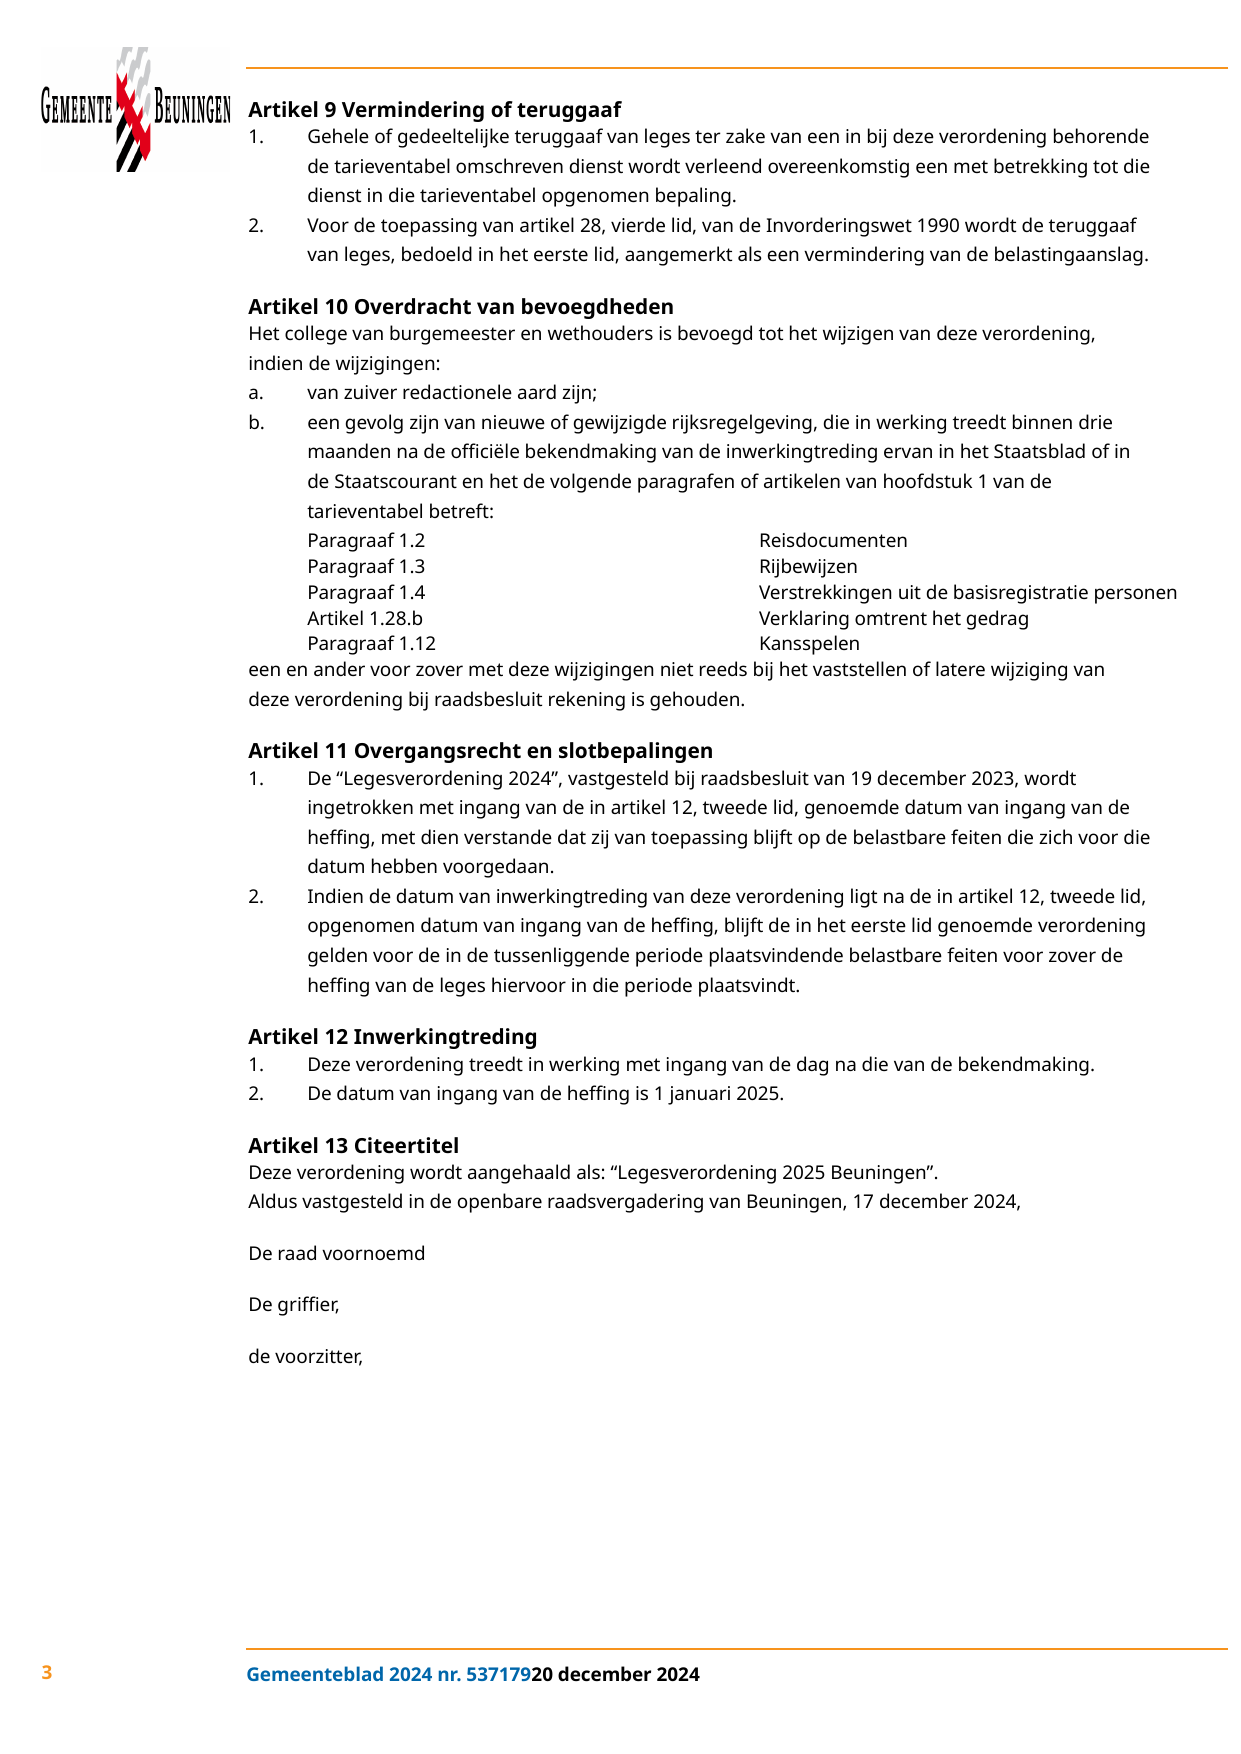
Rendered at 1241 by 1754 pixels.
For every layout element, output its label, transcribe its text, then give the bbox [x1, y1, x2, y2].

text Artikel 12 Inwerkingtreding [248, 1022, 1152, 1051]
table_cell Paragraaf 1.3 [307, 553, 759, 579]
table_header Reisdocumenten [759, 528, 1211, 553]
text Aldus vastgesteld in de openbare raadsvergadering van Beuningen, 17 december 2024, [248, 1189, 1152, 1214]
table_cell Verstrekkingen uit de basisregistratie personen [759, 579, 1211, 605]
list Indien de datum van inwerkingtreding van deze verordening ligt na de in artikel 12, tweede lid, opgenomen datum van ingang van de heffing, blijft de in het eerste lid genoemde verordening gelden voor de in de tussenliggende periode plaatsvindende belastbare feiten voor zover de heffing van de leges hiervoor in die periode plaatsvindt. [248, 883, 1152, 998]
text de voorzitter, [248, 1343, 1152, 1369]
text De raad voornoemd [248, 1240, 1152, 1266]
text Artikel 9 Vermindering of teruggaaf [248, 95, 1152, 123]
list van zuiver redactionele aard zijn; [248, 379, 1152, 405]
text De griffier, [248, 1292, 1152, 1317]
table_cell Paragraaf 1.4 [307, 579, 759, 605]
list een gevolg zijn van nieuwe of gewijzigde rijksregelgeving, die in werking treedt binnen drie maanden na de officiële bekendmaking van de inwerkingtreding ervan in het Staatsblad of in de Staatscourant en het de volgende paragrafen of artikelen van hoofdstuk 1 van de tarieventabel betreft: [248, 409, 1152, 524]
table_header Paragraaf 1.2 [307, 528, 759, 553]
list Gehele of gedeeltelijke teruggaaf van leges ter zake van een in bij deze verordening behorende de tarieventabel omschreven dienst wordt verleend overeenkomstig een met betrekking tot die dienst in die tarieventabel opgenomen bepaling. [248, 123, 1152, 208]
list De “Legesverordening 2024”, vastgesteld bij raadsbesluit van 19 december 2023, wordt ingetrokken met ingang van de in artikel 12, tweede lid, genoemde datum van ingang van de heffing, met dien verstande dat zij van toepassing blijft op de belastbare feiten die zich voor die datum hebben voorgedaan. [248, 765, 1152, 879]
table_cell Artikel 1.28.b [307, 605, 759, 631]
table_cell Rijbewijzen [759, 553, 1211, 579]
text Artikel 13 Citeertitel [248, 1131, 1152, 1159]
picture [41, 47, 231, 172]
text Het college van burgemeester en wethouders is bevoegd tot het wijzigen van deze verordening, indien de wijzigingen: [248, 320, 1152, 376]
text Artikel 11 Overgangsrecht en slotbepalingen [248, 736, 1152, 765]
list De datum van ingang van de heffing is 1 januari 2025. [248, 1080, 1152, 1106]
text een en ander voor zover met deze wijzigingen niet reeds bij het vaststellen of latere wijziging van deze verordening bij raadsbesluit rekening is gehouden. [248, 656, 1152, 712]
text Artikel 10 Overdracht van bevoegdheden [248, 292, 1152, 320]
list Voor de toepassing van artikel 28, vierde lid, van de Invorderingswet 1990 wordt de teruggaaf van leges, bedoeld in het eerste lid, aangemerkt als een vermindering van de belastingaanslag. [248, 212, 1152, 267]
text Deze verordening wordt aangehaald als: “Legesverordening 2025 Beuningen”. [248, 1159, 1152, 1185]
table_cell Paragraaf 1.12 [307, 631, 759, 656]
table_cell Verklaring omtrent het gedrag [759, 605, 1211, 631]
list Deze verordening treedt in werking met ingang van de dag na die van de bekendmaking. [248, 1051, 1152, 1076]
table_cell Kansspelen [759, 631, 1211, 656]
